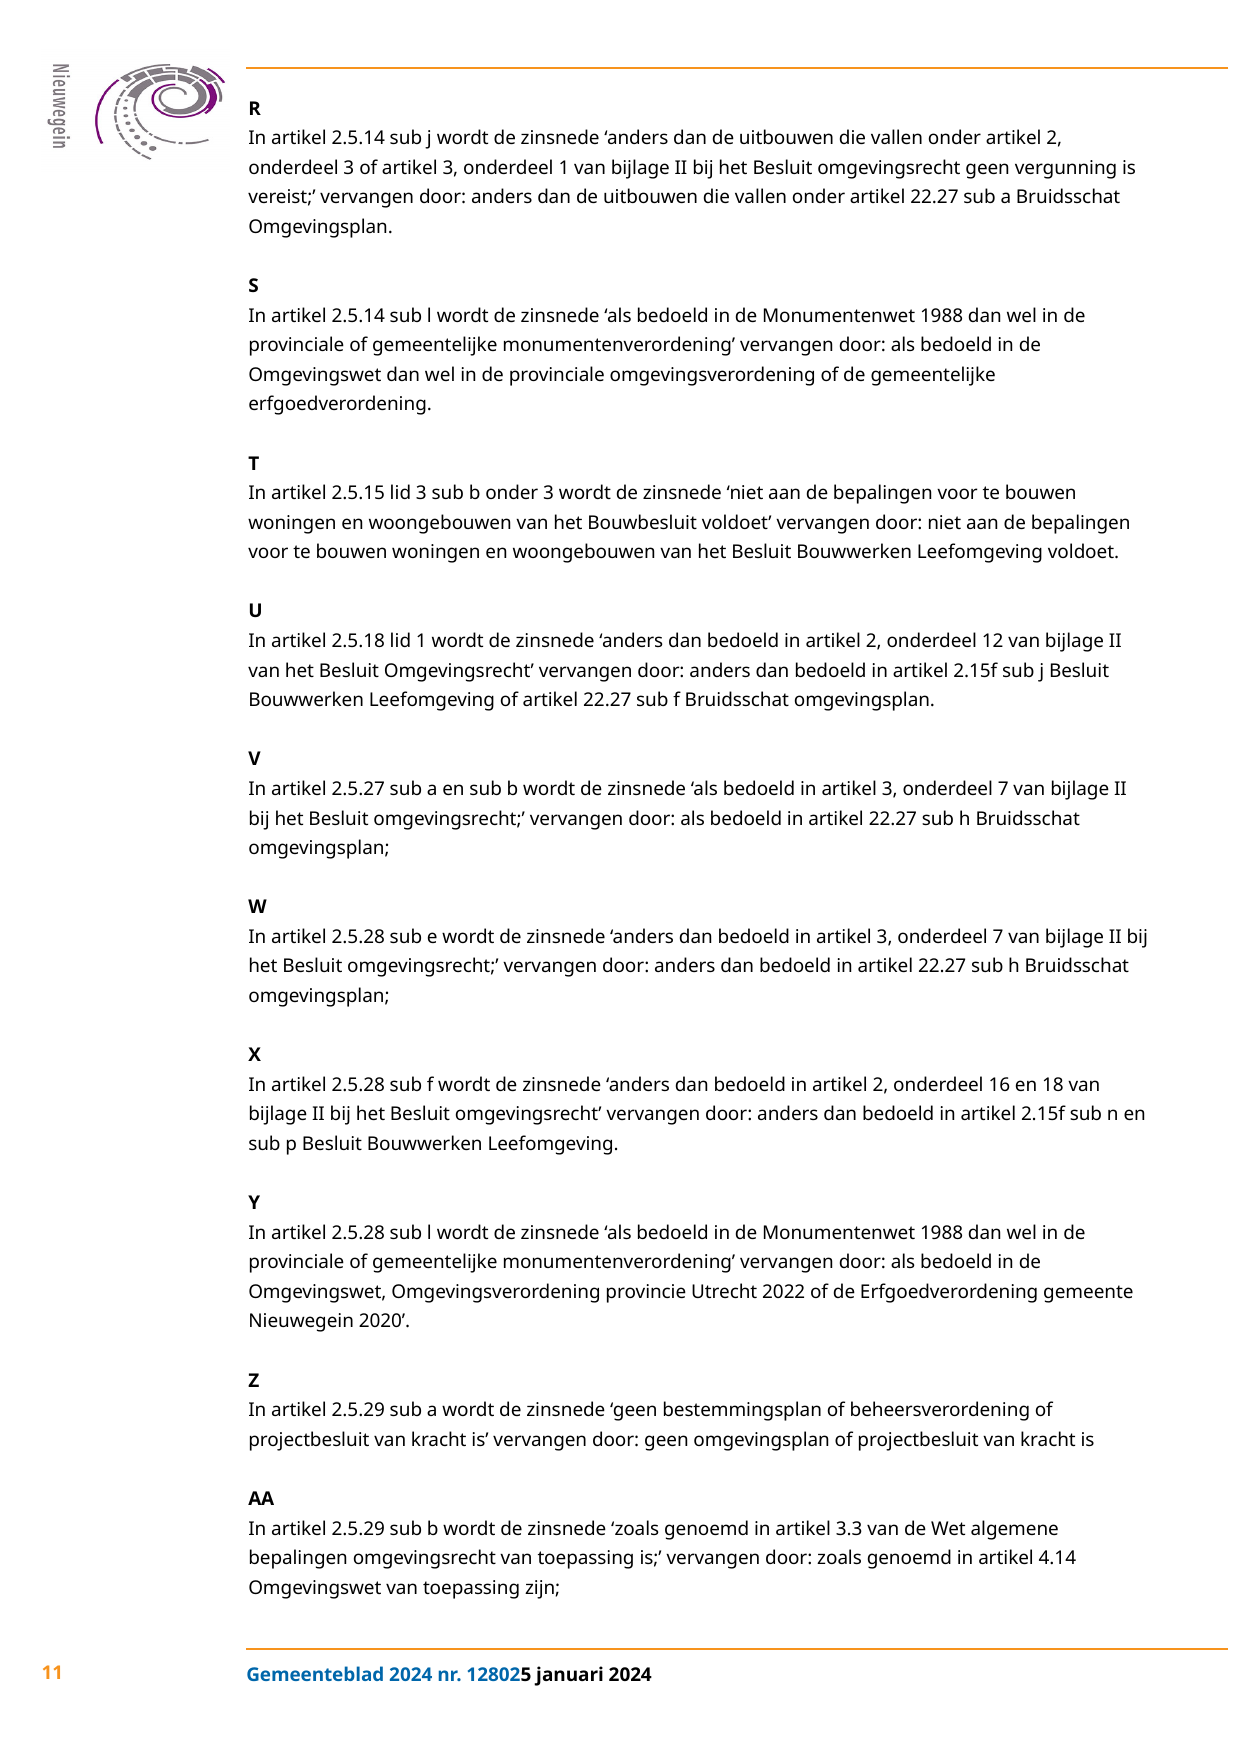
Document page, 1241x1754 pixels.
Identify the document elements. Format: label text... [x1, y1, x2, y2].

text W [248, 893, 1152, 919]
text In artikel 2.5.14 sub l wordt de zinsnede ‘als bedoeld in de Monumentenwet 1988 dan wel in de provinciale of gemeentelijke monumentenverordening’ vervangen door: als bedoeld in de Omgevingswet dan wel in de provinciale omgevingsverordening of de gemeentelijke erfgoedverordening. [248, 302, 1152, 416]
text S [248, 272, 1152, 298]
text In artikel 2.5.18 lid 1 wordt de zinsnede ‘anders dan bedoeld in artikel 2, onderdeel 12 van bijlage II van het Besluit Omgevingsrecht’ vervangen door: anders dan bedoeld in artikel 2.15f sub j Besluit Bouwwerken Leefomgeving of artikel 22.27 sub f Bruidsschat omgevingsplan. [248, 627, 1152, 712]
text In artikel 2.5.15 lid 3 sub b onder 3 wordt de zinsnede ‘niet aan de bepalingen voor te bouwen woningen en woongebouwen van het Bouwbesluit voldoet’ vervangen door: niet aan de bepalingen voor te bouwen woningen en woongebouwen van het Besluit Bouwwerken Leefomgeving voldoet. [248, 479, 1152, 564]
text In artikel 2.5.28 sub l wordt de zinsnede ‘als bedoeld in de Monumentenwet 1988 dan wel in de provinciale of gemeentelijke monumentenverordening’ vervangen door: als bedoeld in de Omgevingswet, Omgevingsverordening provincie Utrecht 2022 of de Erfgoedverordening gemeente Nieuwegein 2020’. [248, 1219, 1152, 1333]
text In artikel 2.5.27 sub a en sub b wordt de zinsnede ‘als bedoeld in artikel 3, onderdeel 7 van bijlage II bij het Besluit omgevingsrecht;’ vervangen door: als bedoeld in artikel 22.27 sub h Bruidsschat omgevingsplan; [248, 775, 1152, 860]
text V [248, 746, 1152, 771]
text Z [248, 1367, 1152, 1393]
text R [248, 95, 1152, 121]
picture [41, 47, 231, 172]
text In artikel 2.5.29 sub b wordt de zinsnede ‘zoals genoemd in artikel 3.3 van de Wet algemene bepalingen omgevingsrecht van toepassing is;’ vervangen door: zoals genoemd in artikel 4.14 Omgevingswet van toepassing zijn; [248, 1515, 1152, 1600]
text Y [248, 1189, 1152, 1215]
text In artikel 2.5.29 sub a wordt de zinsnede ‘geen bestemmingsplan of beheersverordening of projectbesluit van kracht is’ vervangen door: geen omgevingsplan of projectbesluit van kracht is [248, 1396, 1152, 1452]
text In artikel 2.5.28 sub f wordt de zinsnede ‘anders dan bedoeld in artikel 2, onderdeel 16 en 18 van bijlage II bij het Besluit omgevingsrecht’ vervangen door: anders dan bedoeld in artikel 2.15f sub n en sub p Besluit Bouwwerken Leefomgeving. [248, 1071, 1152, 1156]
text U [248, 598, 1152, 623]
text X [248, 1041, 1152, 1067]
text T [248, 450, 1152, 476]
text In artikel 2.5.28 sub e wordt de zinsnede ‘anders dan bedoeld in artikel 3, onderdeel 7 van bijlage II bij het Besluit omgevingsrecht;’ vervangen door: anders dan bedoeld in artikel 22.27 sub h Bruidsschat omgevingsplan; [248, 923, 1152, 1008]
text In artikel 2.5.14 sub j wordt de zinsnede ‘anders dan de uitbouwen die vallen onder artikel 2, onderdeel 3 of artikel 3, onderdeel 1 van bijlage II bij het Besluit omgevingsrecht geen vergunning is vereist;’ vervangen door: anders dan de uitbouwen die vallen onder artikel 22.27 sub a Bruidsschat Omgevingsplan. [248, 124, 1152, 239]
text AA [248, 1485, 1152, 1511]
